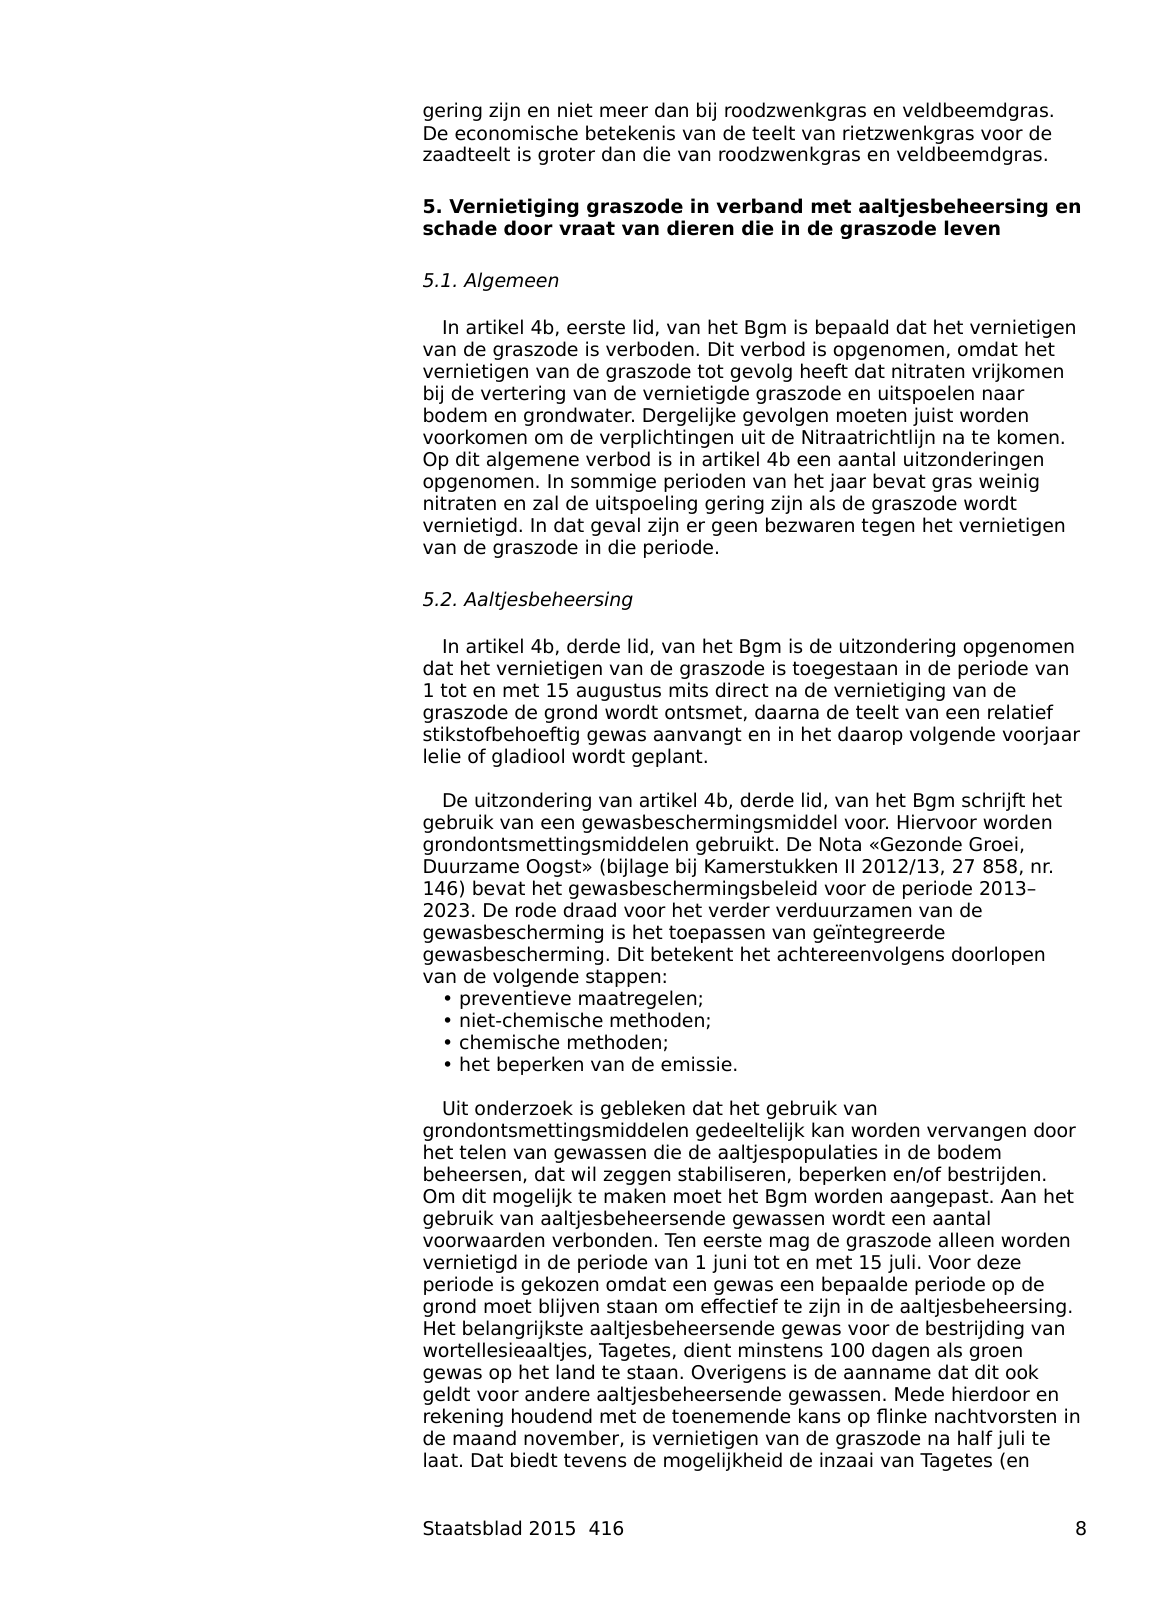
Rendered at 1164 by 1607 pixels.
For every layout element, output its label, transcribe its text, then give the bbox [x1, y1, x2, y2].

text In artikel 4b, eerste lid, van het Bgm is bepaald dat het vernietigen van de graszode is verboden. Dit verbod is opgenomen, omdat het vernietigen van de graszode tot gevolg heeft dat nitraten vrijkomen bij de vertering van de vernietigde graszode en uitspoelen naar bodem en grondwater. Dergelijke gevolgen moeten juist worden voorkomen om de verplichtingen uit de Nitraatrichtlijn na te komen. Op dit algemene verbod is in artikel 4b een aantal uitzonderingen opgenomen. In sommige perioden van het jaar bevat gras weinig nitraten en zal de uitspoeling gering zijn als de graszode wordt vernietigd. In dat geval zijn er geen bezwaren tegen het vernietigen van de graszode in die periode. [422, 317, 1087, 559]
text De uitzondering van artikel 4b, derde lid, van het Bgm schrijft het gebruik van een gewasbeschermingsmiddel voor. Hiervoor worden grondontsmettingsmiddelen gebruikt. De Nota «Gezonde Groei, Duurzame Oogst» (bijlage bij Kamerstukken II 2012/13, 27 858, nr. 146) bevat het gewasbeschermingsbeleid voor de periode 2013–2023. De rode draad voor het verder verduurzamen van de gewasbescherming is het toepassen van geïntegreerde gewasbescherming. Dit betekent het achtereenvolgens doorlopen van de volgende stappen: [422, 790, 1087, 988]
subtitle 5. Vernietiging graszode in verband met aaltjesbeheersing en schade door vraat van dieren die in de graszode leven [422, 196, 1087, 240]
text • preventieve maatregelen; [422, 988, 1087, 1010]
text • niet-chemische methoden; [422, 1010, 1087, 1032]
text Uit onderzoek is gebleken dat het gebruik van grondontsmettingsmiddelen gedeeltelijk kan worden vervangen door het telen van gewassen die de aaltjespopulaties in de bodem beheersen, dat wil zeggen stabiliseren, beperken en/of bestrijden. Om dit mogelijk te maken moet het Bgm worden aangepast. Aan het gebruik van aaltjesbeheersende gewassen wordt een aantal voorwaarden verbonden. Ten eerste mag de graszode alleen worden vernietigd in de periode van 1 juni tot en met 15 juli. Voor deze periode is gekozen omdat een gewas een bepaalde periode op de grond moet blijven staan om effectief te zijn in de aaltjesbeheersing. Het belangrijkste aaltjesbeheersende gewas voor de bestrijding van wortellesieaaltjes, Tagetes, dient minstens 100 dagen als groen gewas op het land te staan. Overigens is de aanname dat dit ook geldt voor andere aaltjesbeheersende gewassen. Mede hierdoor en rekening houdend met de toenemende kans op flinke nachtvorsten in de maand november, is vernietigen van de graszode na half juli te laat. Dat biedt tevens de mogelijkheid de inzaai van Tagetes (en [422, 1098, 1087, 1472]
subtitle 5.1. Algemeen [422, 270, 1087, 292]
text • chemische methoden; [422, 1032, 1087, 1054]
text In artikel 4b, derde lid, van het Bgm is de uitzondering opgenomen dat het vernietigen van de graszode is toegestaan in de periode van 1 tot en met 15 augustus mits direct na de vernietiging van de graszode de grond wordt ontsmet, daarna de teelt van een relatief stikstofbehoeftig gewas aanvangt en in het daarop volgende voorjaar lelie of gladiool wordt geplant. [422, 636, 1087, 768]
text gering zijn en niet meer dan bij roodzwenkgras en veldbeemdgras. De economische betekenis van de teelt van rietzwenkgras voor de zaadteelt is groter dan die van roodzwenkgras en veldbeemdgras. [422, 100, 1087, 166]
text • het beperken van de emissie. [422, 1054, 1087, 1076]
subtitle 5.2. Aaltjesbeheersing [422, 589, 1087, 611]
